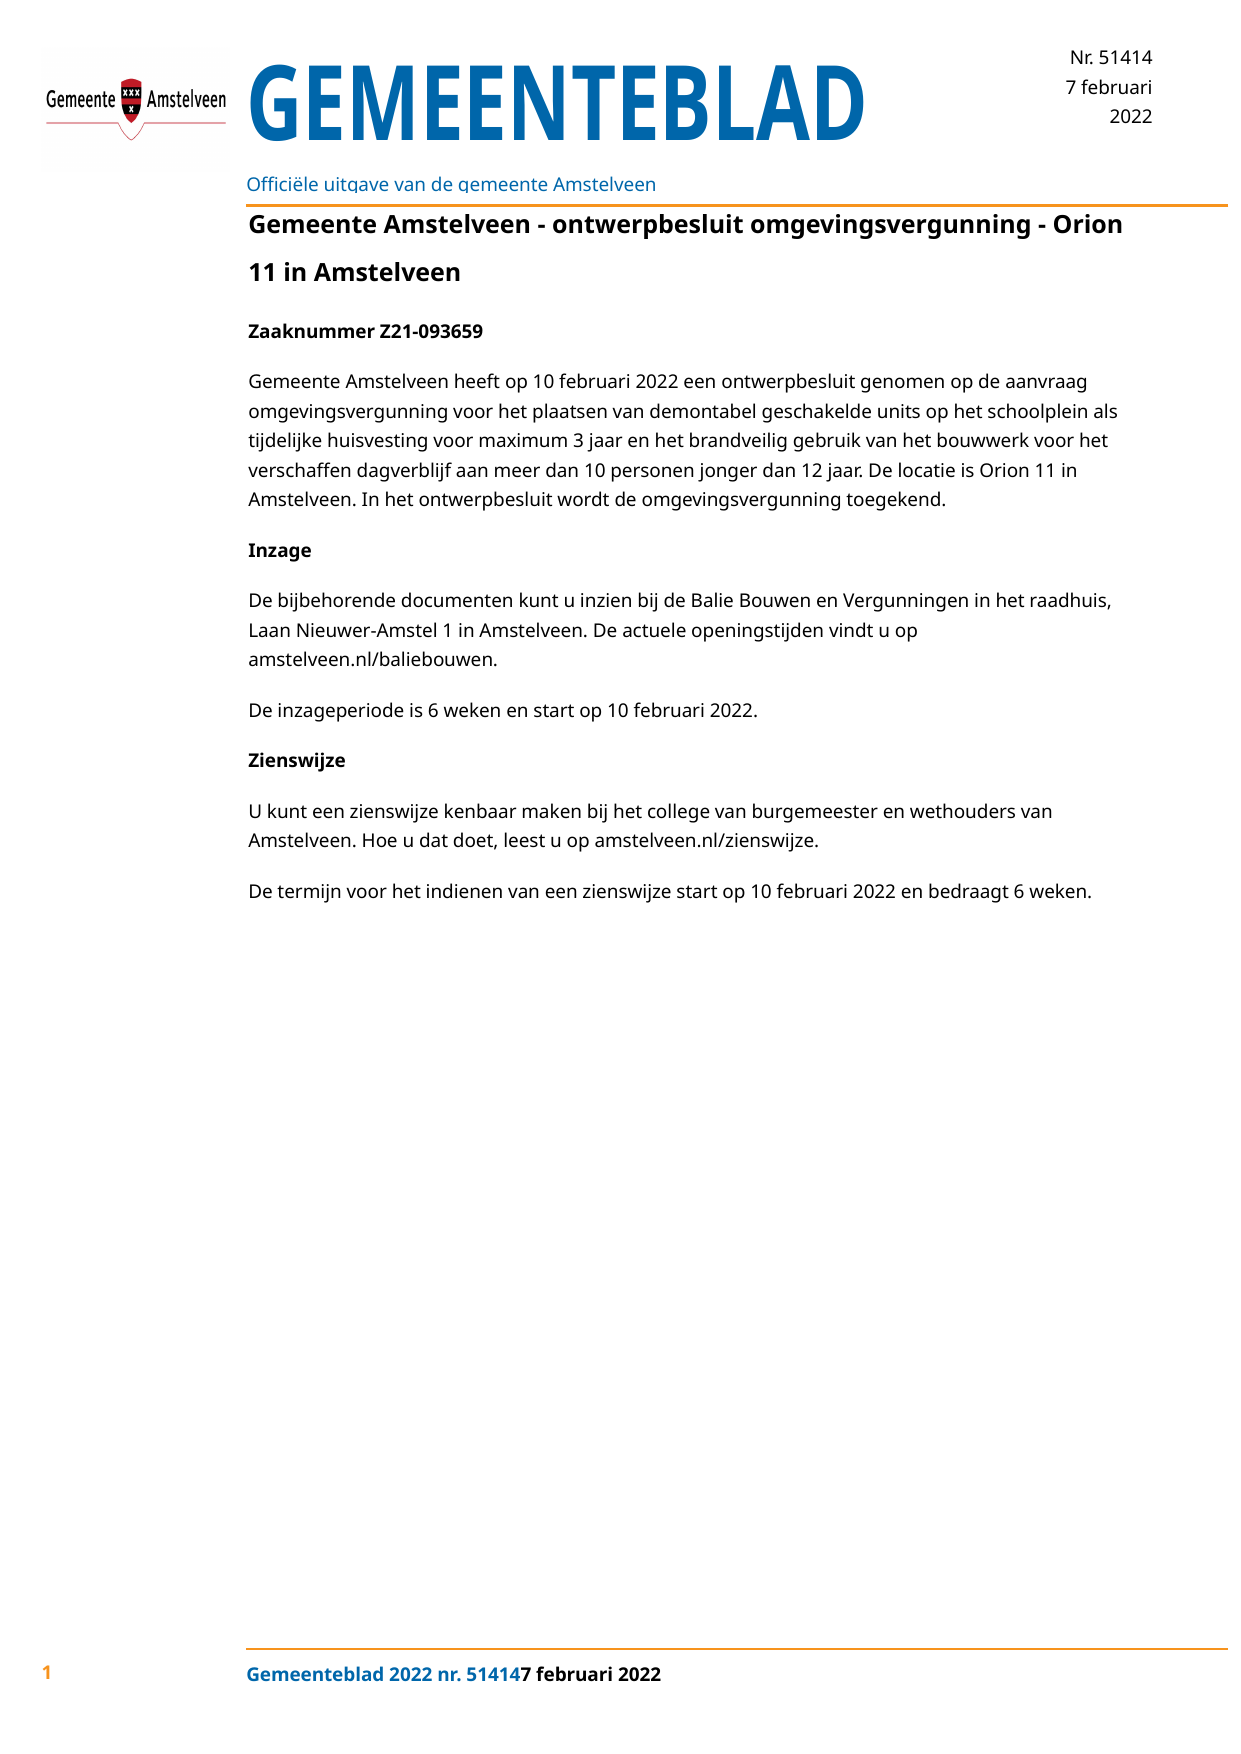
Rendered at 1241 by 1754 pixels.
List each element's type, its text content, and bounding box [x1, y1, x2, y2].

text De bijbehorende documenten kunt u inzien bij de Balie Bouwen en Vergunningen in het raadhuis, Laan Nieuwer-Amstel 1 in Amstelveen. De actuele openingstijden vindt u op amstelveen.nl/baliebouwen. [248, 587, 1152, 672]
text Inzage [248, 537, 1152, 563]
text Gemeente Amstelveen - ontwerpbesluit omgevingsvergunning - Orion 11 in Amstelveen [248, 207, 1152, 288]
text Gemeente Amstelveen heeft op 10 februari 2022 een ontwerpbesluit genomen op de aanvraag omgevingsvergunning voor het plaatsen van demontabel geschakelde units op het schoolplein als tijdelijke huisvesting voor maximum 3 jaar en het brandveilig gebruik van het bouwwerk voor het verschaffen dagverblijf aan meer dan 10 personen jonger dan 12 jaar. De locatie is Orion 11 in Amstelveen. In het ontwerpbesluit wordt de omgevingsvergunning toegekend. [248, 368, 1152, 512]
text Zaaknummer Z21-093659 [248, 318, 1152, 344]
text De termijn voor het indienen van een zienswijze start op 10 februari 2022 en bedraagt 6 weken. [248, 878, 1152, 904]
text De inzageperiode is 6 weken en start op 10 februari 2022. [248, 697, 1152, 723]
text Zienswijze [248, 747, 1152, 773]
picture [41, 47, 231, 172]
text U kunt een zienswijze kenbaar maken bij het college van burgemeester en wethouders van Amstelveen. Hoe u dat doet, leest u op amstelveen.nl/zienswijze. [248, 798, 1152, 853]
